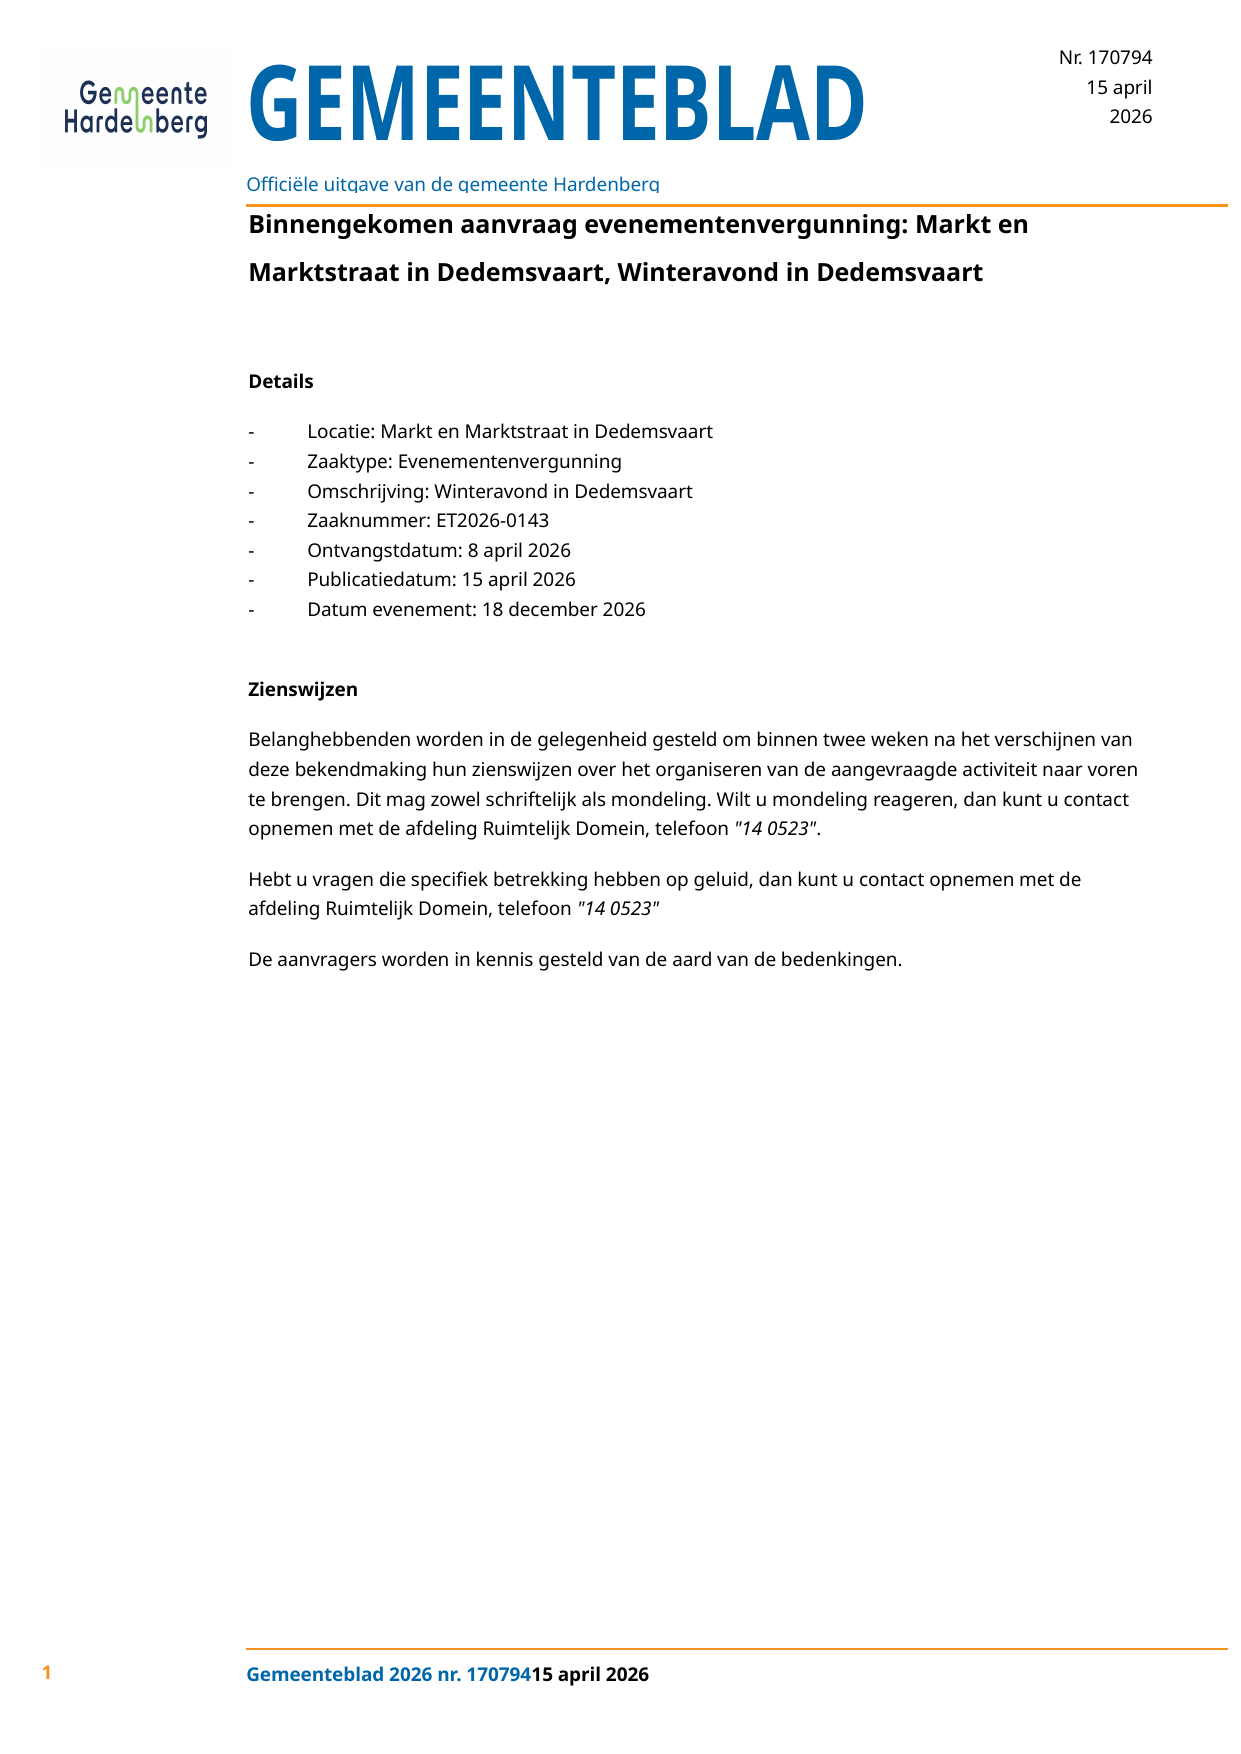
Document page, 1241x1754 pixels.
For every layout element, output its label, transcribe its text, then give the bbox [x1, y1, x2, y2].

text Zienswijzen [248, 676, 1152, 702]
list Omschrijving: Winteravond in Dedemsvaart [248, 478, 1152, 504]
text Binnengekomen aanvraag evenementenvergunning: Markt en Marktstraat in Dedemsvaart, Winteravond in Dedemsvaart [248, 207, 1152, 288]
list Publicatiedatum: 15 april 2026 [248, 567, 1152, 592]
list Ontvangstdatum: 8 april 2026 [248, 537, 1152, 563]
list Zaaktype: Evenementenvergunning [248, 448, 1152, 474]
text De aanvragers worden in kennis gesteld van de aard van de bedenkingen. [248, 946, 1152, 972]
list Locatie: Markt en Marktstraat in Dedemsvaart [248, 419, 1152, 444]
picture [41, 47, 231, 172]
text Details [248, 368, 1152, 394]
list Zaaknummer: ET2026-0143 [248, 507, 1152, 533]
text Hebt u vragen die specifiek betrekking hebben op geluid, dan kunt u contact opnemen met de afdeling Ruimtelijk Domein, telefoon "14 0523" [248, 866, 1152, 921]
list Datum evenement: 18 december 2026 [248, 596, 1152, 622]
text Belanghebbenden worden in de gelegenheid gesteld om binnen twee weken na het verschijnen van deze bekendmaking hun zienswijzen over het organiseren van de aangevraagde activiteit naar voren te brengen. Dit mag zowel schriftelijk als mondeling. Wilt u mondeling reageren, dan kunt u contact opnemen met de afdeling Ruimtelijk Domein, telefoon "14 0523". [248, 727, 1152, 841]
